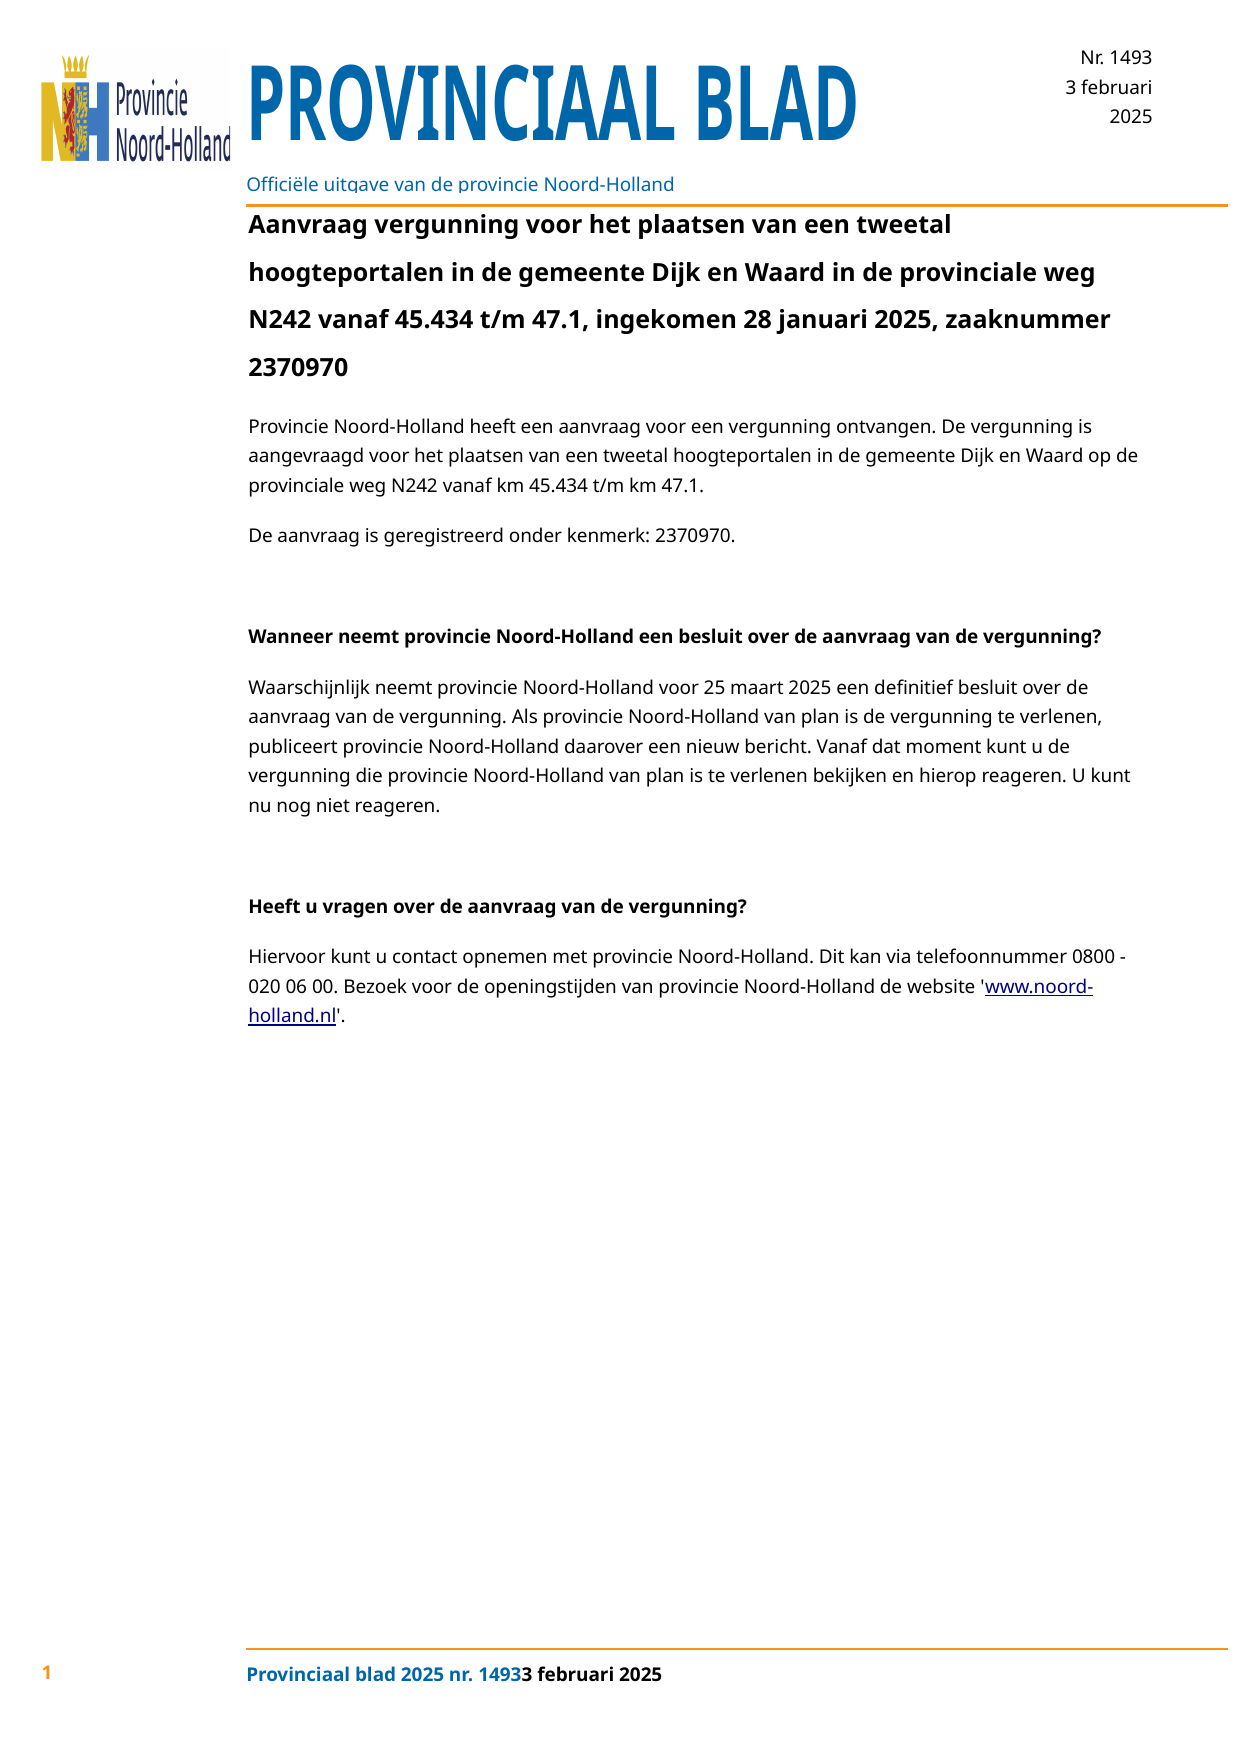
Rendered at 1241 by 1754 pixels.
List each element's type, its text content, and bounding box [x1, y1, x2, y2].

text De aanvraag is geregistreerd onder kenmerk: 2370970. [248, 523, 1152, 548]
text Waarschijnlijk neemt provincie Noord-Holland voor 25 maart 2025 een definitief besluit over de aanvraag van de vergunning. Als provincie Noord-Holland van plan is de vergunning te verlenen, publiceert provincie Noord-Holland daarover een nieuw bericht. Vanaf dat moment kunt u de vergunning die provincie Noord-Holland van plan is te verlenen bekijken en hierop reageren. U kunt nu nog niet reageren. [248, 674, 1152, 818]
picture [41, 47, 231, 172]
text Hiervoor kunt u contact opnemen met provincie Noord-Holland. Dit kan via telefoonnummer 0800 - 020 06 00. Bezoek voor de openingstijden van provincie Noord-Holland de website 'www.noord-holland.nl'. [248, 943, 1152, 1028]
text Provincie Noord-Holland heeft een aanvraag voor een vergunning ontvangen. De vergunning is aangevraagd voor het plaatsen van een tweetal hoogteportalen in de gemeente Dijk en Waard op de provinciale weg N242 vanaf km 45.434 t/m km 47.1. [248, 413, 1152, 498]
text Heeft u vragen over de aanvraag van de vergunning? [248, 893, 1152, 919]
text Aanvraag vergunning voor het plaatsen van een tweetal hoogteportalen in de gemeente Dijk en Waard in de provinciale weg N242 vanaf 45.434 t/m 47.1, ingekomen 28 januari 2025, zaaknummer 2370970 [248, 207, 1152, 384]
text Wanneer neemt provincie Noord-Holland een besluit over de aanvraag van de vergunning? [248, 623, 1152, 649]
